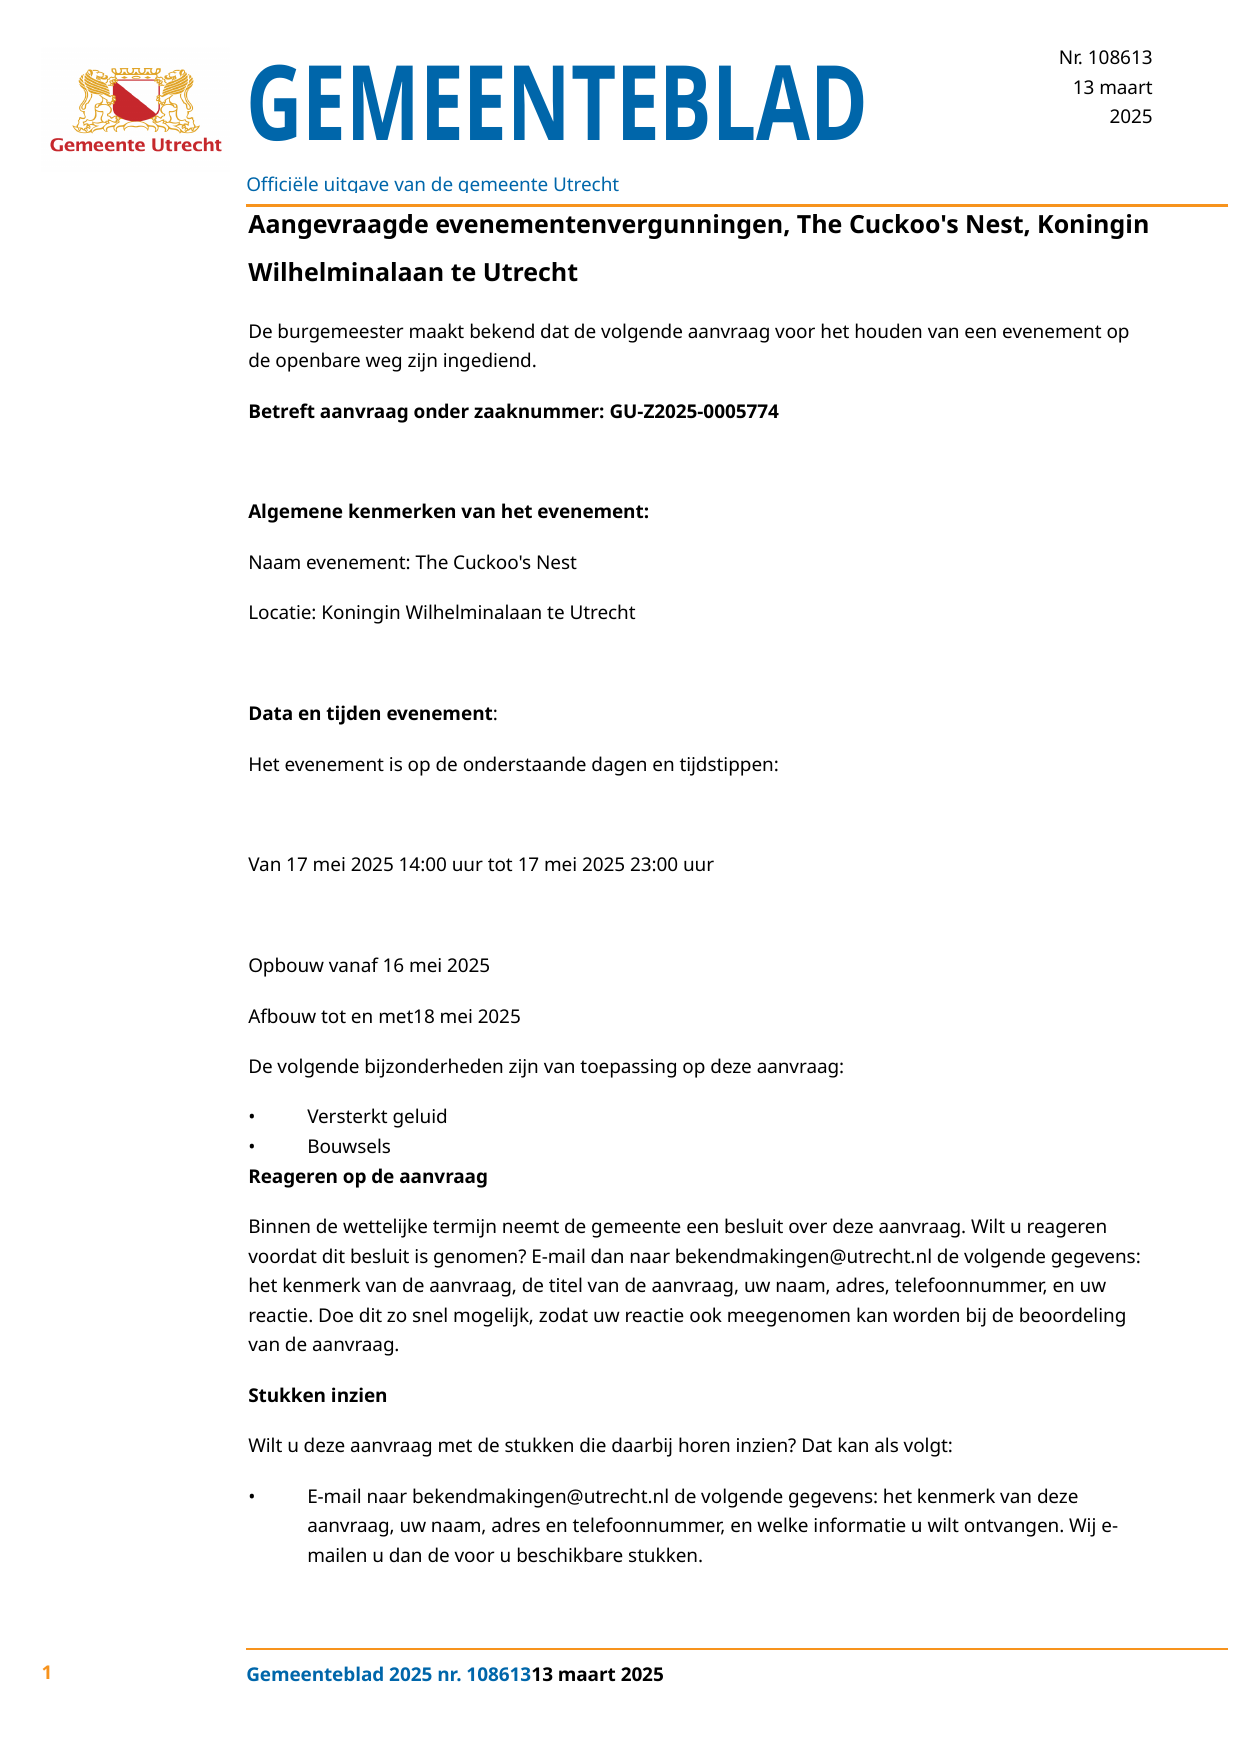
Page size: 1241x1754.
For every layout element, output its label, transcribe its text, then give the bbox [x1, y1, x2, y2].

text Wilt u deze aanvraag met de stukken die daarbij horen inzien? Dat kan als volgt: [248, 1432, 1152, 1458]
picture [41, 47, 231, 172]
text Naam evenement: The Cuckoo's Nest [248, 549, 1152, 575]
text Binnen de wettelijke termijn neemt de gemeente een besluit over deze aanvraag. Wilt u reageren voordat dit besluit is genomen? E-mail dan naar bekendmakingen@utrecht.nl de volgende gegevens: het kenmerk van de aanvraag, de titel van de aanvraag, uw naam, adres, telefoonnummer, en uw reactie. Doe dit zo snel mogelijk, zodat uw reactie ook meegenomen kan worden bij de beoordeling van de aanvraag. [248, 1213, 1152, 1357]
text Van 17 mei 2025 14:00 uur tot 17 mei 2025 23:00 uur [248, 852, 1152, 877]
text Aangevraagde evenementenvergunningen, The Cuckoo's Nest, Koningin Wilhelminalaan te Utrecht [248, 207, 1152, 288]
text Betreft aanvraag onder zaaknummer: GU-Z2025-0005774 [248, 398, 1152, 424]
text Reageren op de aanvraag [248, 1163, 1152, 1189]
list Versterkt geluid [248, 1104, 1152, 1129]
text Afbouw tot en met18 mei 2025 [248, 1003, 1152, 1029]
text Algemene kenmerken van het evenement: [248, 499, 1152, 524]
text De volgende bijzonderheden zijn van toepassing op deze aanvraag: [248, 1053, 1152, 1079]
text Stukken inzien [248, 1382, 1152, 1408]
text Opbouw vanaf 16 mei 2025 [248, 952, 1152, 978]
list Bouwsels [248, 1133, 1152, 1159]
list E-mail naar bekendmakingen@utrecht.nl de volgende gegevens: het kenmerk van deze aanvraag, uw naam, adres en telefoonnummer, en welke informatie u wilt ontvangen. Wij e-mailen u dan de voor u beschikbare stukken. [248, 1483, 1152, 1568]
text De burgemeester maakt bekend dat de volgende aanvraag voor het houden van een evenement op de openbare weg zijn ingediend. [248, 318, 1152, 373]
text Het evenement is op de onderstaande dagen en tijdstippen: [248, 751, 1152, 777]
text Locatie: Koningin Wilhelminalaan te Utrecht [248, 599, 1152, 625]
text Data en tijden evenement: [248, 700, 1152, 726]
